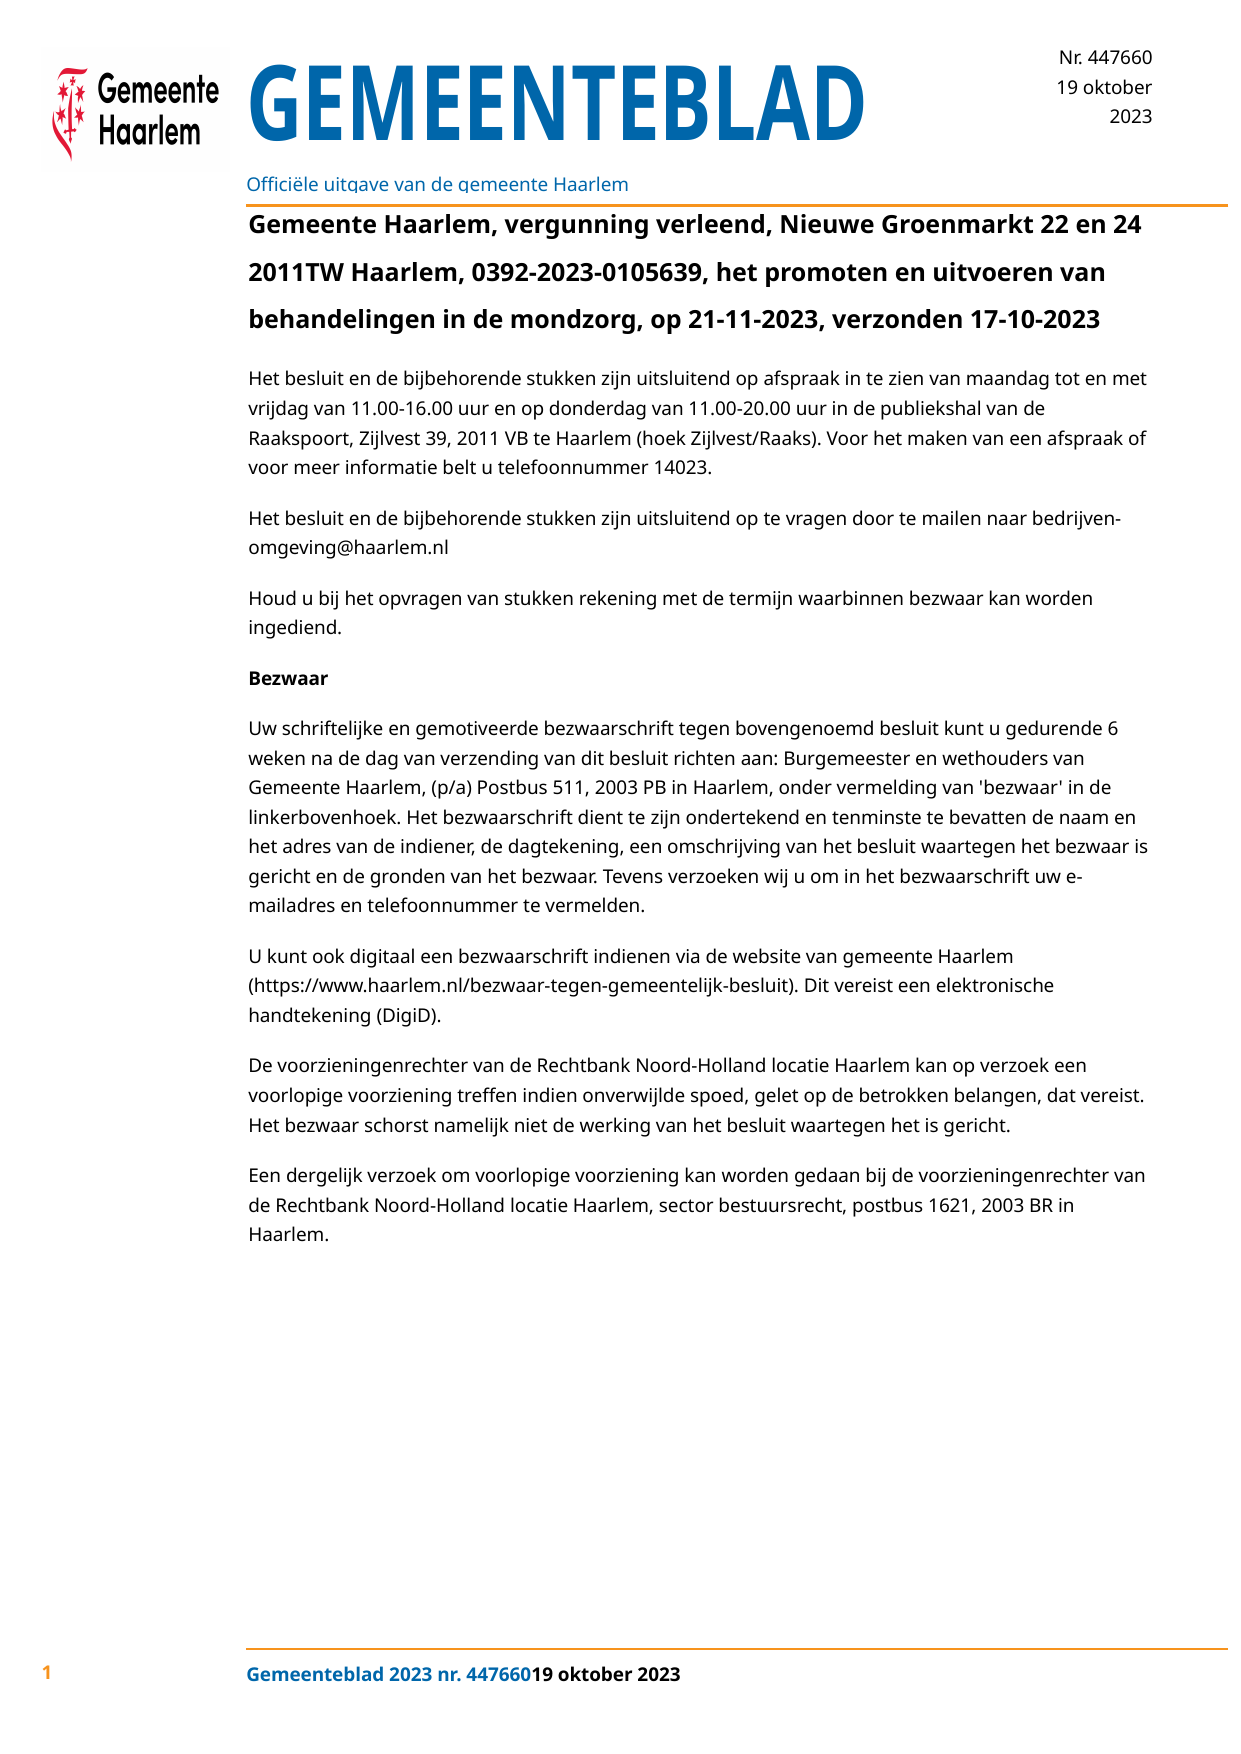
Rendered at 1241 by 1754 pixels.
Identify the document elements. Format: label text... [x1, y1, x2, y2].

text De voorzieningenrechter van de Rechtbank Noord-Holland locatie Haarlem kan op verzoek een voorlopige voorziening treffen indien onverwijlde spoed, gelet op de betrokken belangen, dat vereist. Het bezwaar schorst namelijk niet de werking van het besluit waartegen het is gericht. [248, 1053, 1152, 1137]
text Het besluit en de bijbehorende stukken zijn uitsluitend op afspraak in te zien van maandag tot en met vrijdag van 11.00-16.00 uur en op donderdag van 11.00-20.00 uur in de publiekshal van de Raakspoort, Zijlvest 39, 2011 VB te Haarlem (hoek Zijlvest/Raaks). Voor het maken van een afspraak of voor meer informatie belt u telefoonnummer 14023. [248, 366, 1152, 480]
text Het besluit en de bijbehorende stukken zijn uitsluitend op te vragen door te mailen naar bedrijven-omgeving@haarlem.nl [248, 505, 1152, 560]
text Een dergelijk verzoek om voorlopige voorziening kan worden gedaan bij de voorzieningenrechter van de Rechtbank Noord-Holland locatie Haarlem, sector bestuursrecht, postbus 1621, 2003 BR in Haarlem. [248, 1162, 1152, 1247]
text Uw schriftelijke en gemotiveerde bezwaarschrift tegen bovengenoemd besluit kunt u gedurende 6 weken na de dag van verzending van dit besluit richten aan: Burgemeester en wethouders van Gemeente Haarlem, (p/a) Postbus 511, 2003 PB in Haarlem, onder vermelding van 'bezwaar' in de linkerbovenhoek. Het bezwaarschrift dient te zijn ondertekend en tenminste te bevatten de naam en het adres van de indiener, de dagtekening, een omschrijving van het besluit waartegen het bezwaar is gericht en de gronden van het bezwaar. Tevens verzoeken wij u om in het bezwaarschrift uw e-mailadres en telefoonnummer te vermelden. [248, 715, 1152, 918]
text Bezwaar [248, 665, 1152, 690]
picture [41, 47, 231, 172]
text U kunt ook digitaal een bezwaarschrift indienen via de website van gemeente Haarlem (https://www.haarlem.nl/bezwaar-tegen-gemeentelijk-besluit). Dit vereist een elektronische handtekening (DigiD). [248, 943, 1152, 1028]
text Houd u bij het opvragen van stukken rekening met de termijn waarbinnen bezwaar kan worden ingediend. [248, 585, 1152, 640]
text Gemeente Haarlem, vergunning verleend, Nieuwe Groenmarkt 22 en 24 2011TW Haarlem, 0392-2023-0105639, het promoten en uitvoeren van behandelingen in de mondzorg, op 21-11-2023, verzonden 17-10-2023 [248, 207, 1152, 336]
